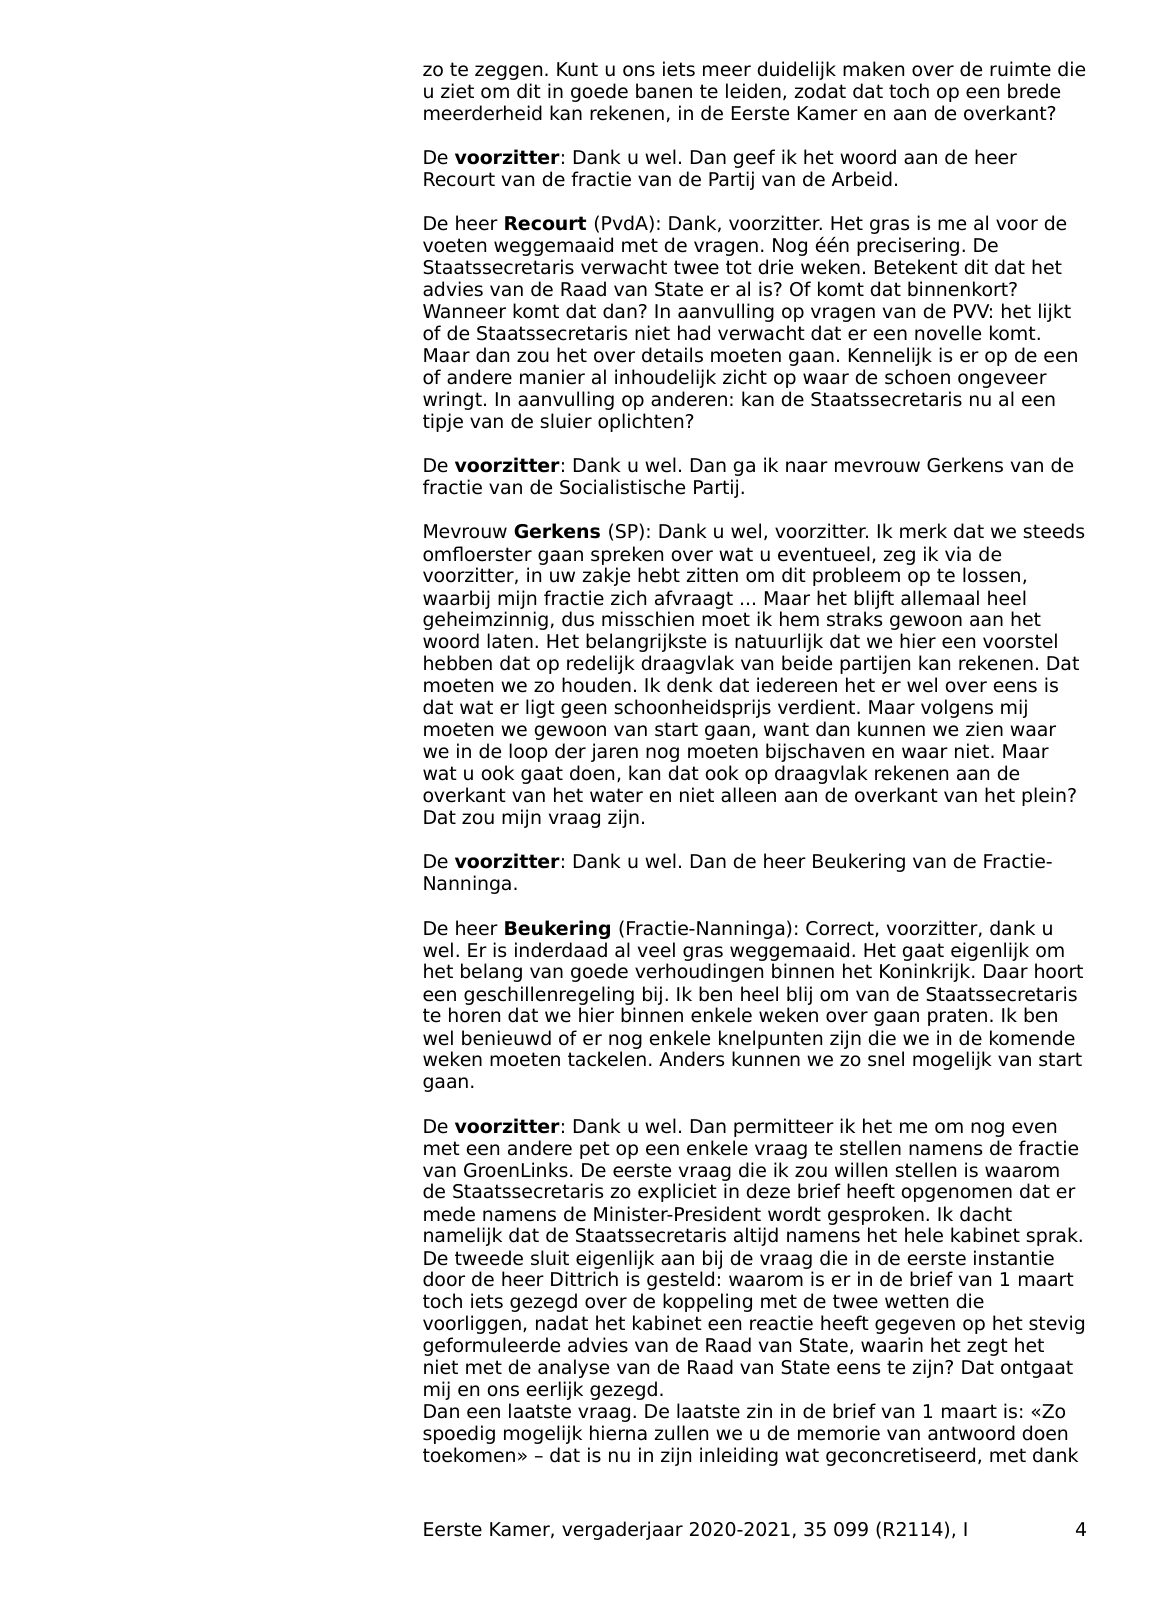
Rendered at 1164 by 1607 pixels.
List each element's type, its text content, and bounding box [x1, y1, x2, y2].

text De heer Beukering (Fractie-Nanninga): Correct, voorzitter, dank u wel. Er is inderdaad al veel gras weggemaaid. Het gaat eigenlijk om het belang van goede verhoudingen binnen het Koninkrijk. Daar hoort een geschillenregeling bij. Ik ben heel blij om van de Staatssecretaris te horen dat we hier binnen enkele weken over gaan praten. Ik ben wel benieuwd of er nog enkele knelpunten zijn die we in de komende weken moeten tackelen. Anders kunnen we zo snel mogelijk van start gaan. [422, 917, 1087, 1093]
text De tweede sluit eigenlijk aan bij de vraag die in de eerste instantie door de heer Dittrich is gesteld: waarom is er in de brief van 1 maart toch iets gezegd over de koppeling met de twee wetten die voorliggen, nadat het kabinet een reactie heeft gegeven op het stevig geformuleerde advies van de Raad van State, waarin het zegt het niet met de analyse van de Raad van State eens te zijn? Dat ontgaat mij en ons eerlijk gezegd. [422, 1247, 1087, 1401]
text De heer Recourt (PvdA): Dank, voorzitter. Het gras is me al voor de voeten weggemaaid met de vragen. Nog één precisering. De Staatssecretaris verwacht twee tot drie weken. Betekent dit dat het advies van de Raad van State er al is? Of komt dat binnenkort? Wanneer komt dat dan? In aanvulling op vragen van de PVV: het lijkt of de Staatssecretaris niet had verwacht dat er een novelle komt. Maar dan zou het over details moeten gaan. Kennelijk is er op de een of andere manier al inhoudelijk zicht op waar de schoen ongeveer wringt. In aanvulling op anderen: kan de Staatssecretaris nu al een tipje van de sluier oplichten? [422, 213, 1087, 433]
text Dan een laatste vraag. De laatste zin in de brief van 1 maart is: «Zo spoedig mogelijk hierna zullen we u de memorie van antwoord doen toekomen» – dat is nu in zijn inleiding wat geconcretiseerd, met dank [422, 1401, 1087, 1467]
text De voorzitter: Dank u wel. Dan geef ik het woord aan de heer Recourt van de fractie van de Partij van de Arbeid. [422, 147, 1087, 191]
text Mevrouw Gerkens (SP): Dank u wel, voorzitter. Ik merk dat we steeds omfloerster gaan spreken over wat u eventueel, zeg ik via de voorzitter, in uw zakje hebt zitten om dit probleem op te lossen, waarbij mijn fractie zich afvraagt ... Maar het blijft allemaal heel geheimzinnig, dus misschien moet ik hem straks gewoon aan het woord laten. Het belangrijkste is natuurlijk dat we hier een voorstel hebben dat op redelijk draagvlak van beide partijen kan rekenen. Dat moeten we zo houden. Ik denk dat iedereen het er wel over eens is dat wat er ligt geen schoonheidsprijs verdient. Maar volgens mij moeten we gewoon van start gaan, want dan kunnen we zien waar we in de loop der jaren nog moeten bijschaven en waar niet. Maar wat u ook gaat doen, kan dat ook op draagvlak rekenen aan de overkant van het water en niet alleen aan de overkant van het plein? Dat zou mijn vraag zijn. [422, 521, 1087, 829]
text De voorzitter: Dank u wel. Dan ga ik naar mevrouw Gerkens van de fractie van de Socialistische Partij. [422, 455, 1087, 499]
text De voorzitter: Dank u wel. Dan de heer Beukering van de Fractie-Nanninga. [422, 851, 1087, 895]
text De voorzitter: Dank u wel. Dan permitteer ik het me om nog even met een andere pet op een enkele vraag te stellen namens de fractie van GroenLinks. De eerste vraag die ik zou willen stellen is waarom de Staatssecretaris zo expliciet in deze brief heeft opgenomen dat er mede namens de Minister-President wordt gesproken. Ik dacht namelijk dat de Staatssecretaris altijd namens het hele kabinet sprak. [422, 1116, 1087, 1247]
text zo te zeggen. Kunt u ons iets meer duidelijk maken over de ruimte die u ziet om dit in goede banen te leiden, zodat dat toch op een brede meerderheid kan rekenen, in de Eerste Kamer en aan de overkant? [422, 59, 1087, 125]
